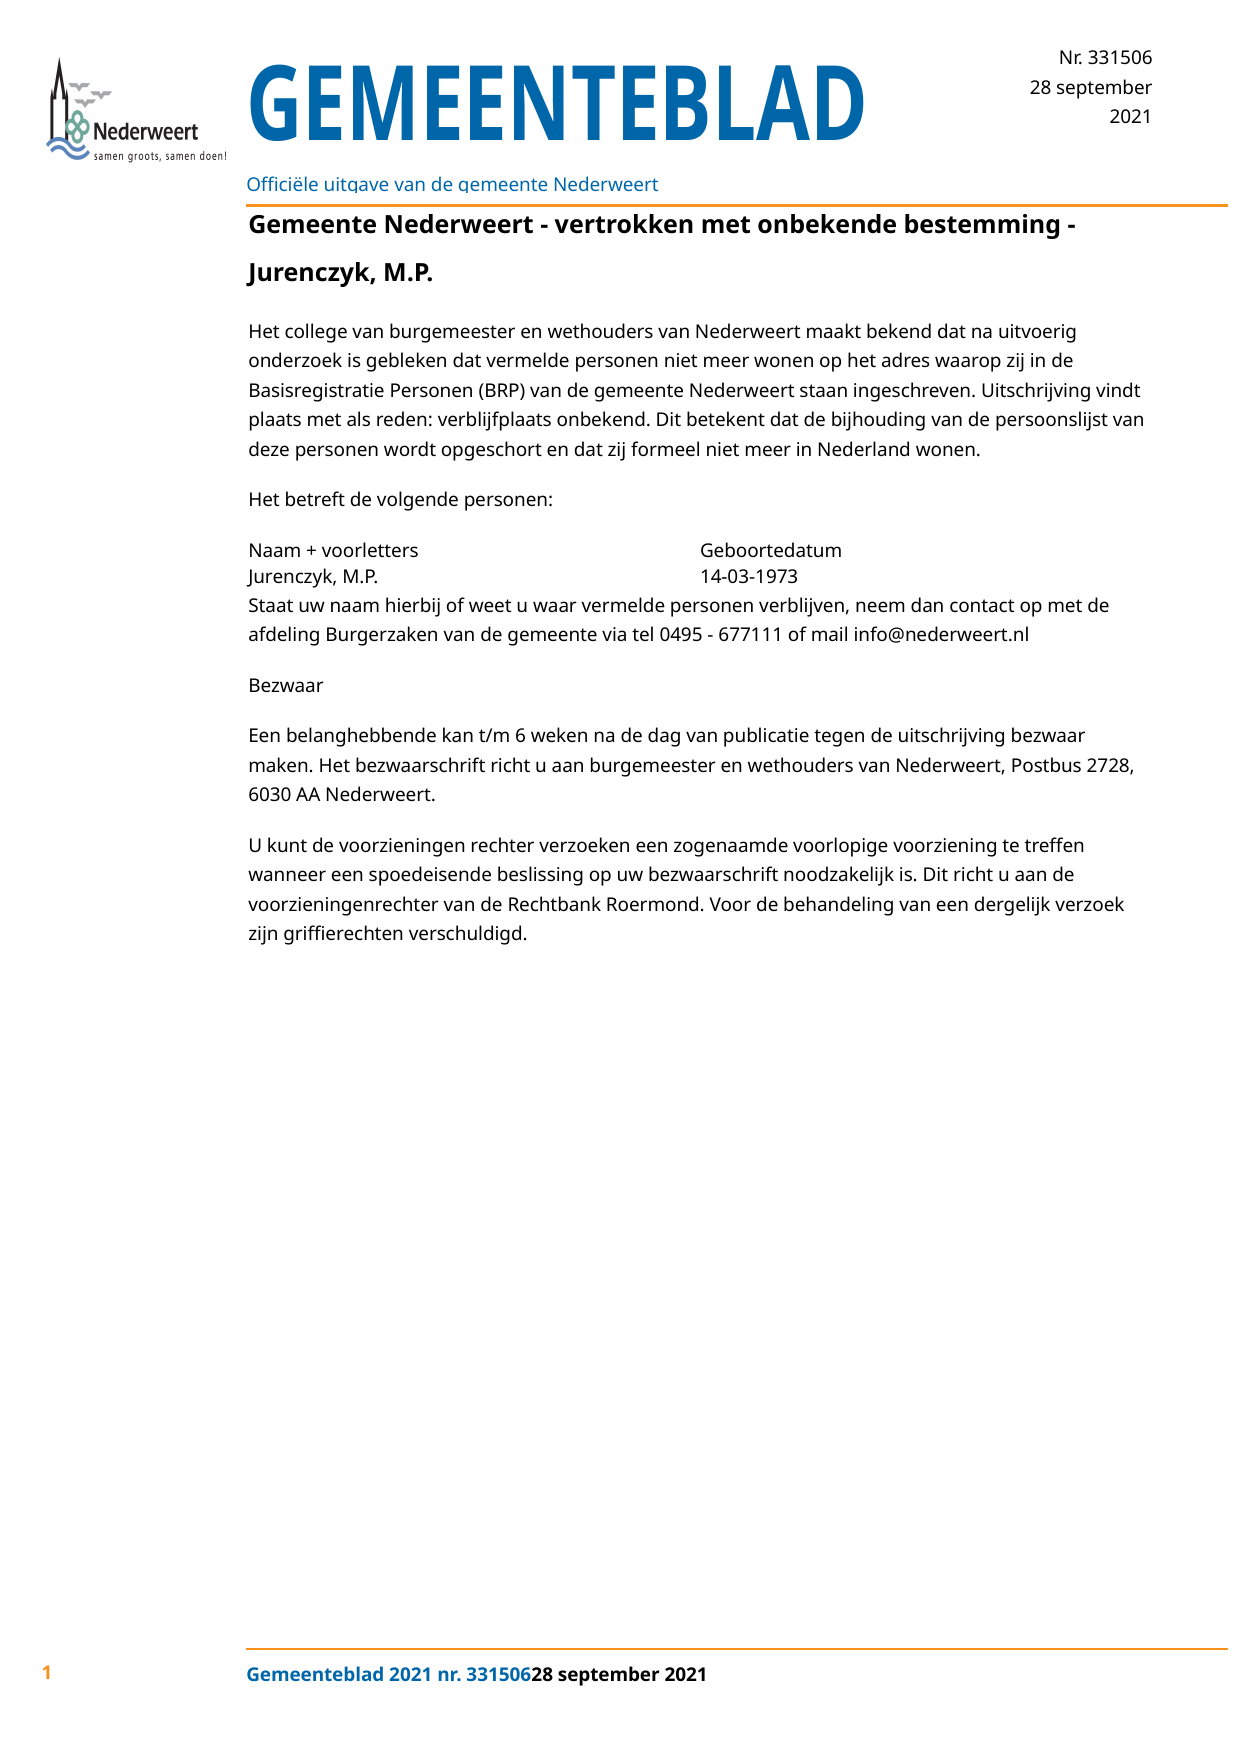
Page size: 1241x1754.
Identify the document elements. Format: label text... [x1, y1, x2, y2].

text Gemeente Nederweert - vertrokken met onbekende bestemming - Jurenczyk, M.P. [248, 207, 1152, 288]
text Een belanghebbende kan t/m 6 weken na de dag van publicatie tegen de uitschrijving bezwaar maken. Het bezwaarschrift richt u aan burgemeester en wethouders van Nederweert, Postbus 2728, 6030 AA Nederweert. [248, 722, 1152, 807]
table_header Geboortedatum [700, 537, 1152, 563]
table_header Naam + voorletters [248, 537, 700, 563]
table_cell 14-03-1973 [700, 563, 1152, 589]
text Staat uw naam hierbij of weet u waar vermelde personen verblijven, neem dan contact op met de afdeling Burgerzaken van de gemeente via tel 0495 - 677111 of mail info@nederweert.nl [248, 592, 1152, 647]
table_cell Jurenczyk, M.P. [248, 563, 700, 589]
picture [41, 47, 231, 172]
text Het college van burgemeester en wethouders van Nederweert maakt bekend dat na uitvoerig onderzoek is gebleken dat vermelde personen niet meer wonen op het adres waarop zij in de Basisregistratie Personen (BRP) van de gemeente Nederweert staan ingeschreven. Uitschrijving vindt plaats met als reden: verblijfplaats onbekend. Dit betekent dat de bijhouding van de persoonslijst van deze personen wordt opgeschort en dat zij formeel niet meer in Nederland wonen. [248, 318, 1152, 462]
text U kunt de voorzieningen rechter verzoeken een zogenaamde voorlopige voorziening te treffen wanneer een spoedeisende beslissing op uw bezwaarschrift noodzakelijk is. Dit richt u aan de voorzieningenrechter van de Rechtbank Roermond. Voor de behandeling van een dergelijk verzoek zijn griffierechten verschuldigd. [248, 832, 1152, 946]
text Het betreft de volgende personen: [248, 487, 1152, 512]
text Bezwaar [248, 672, 1152, 698]
